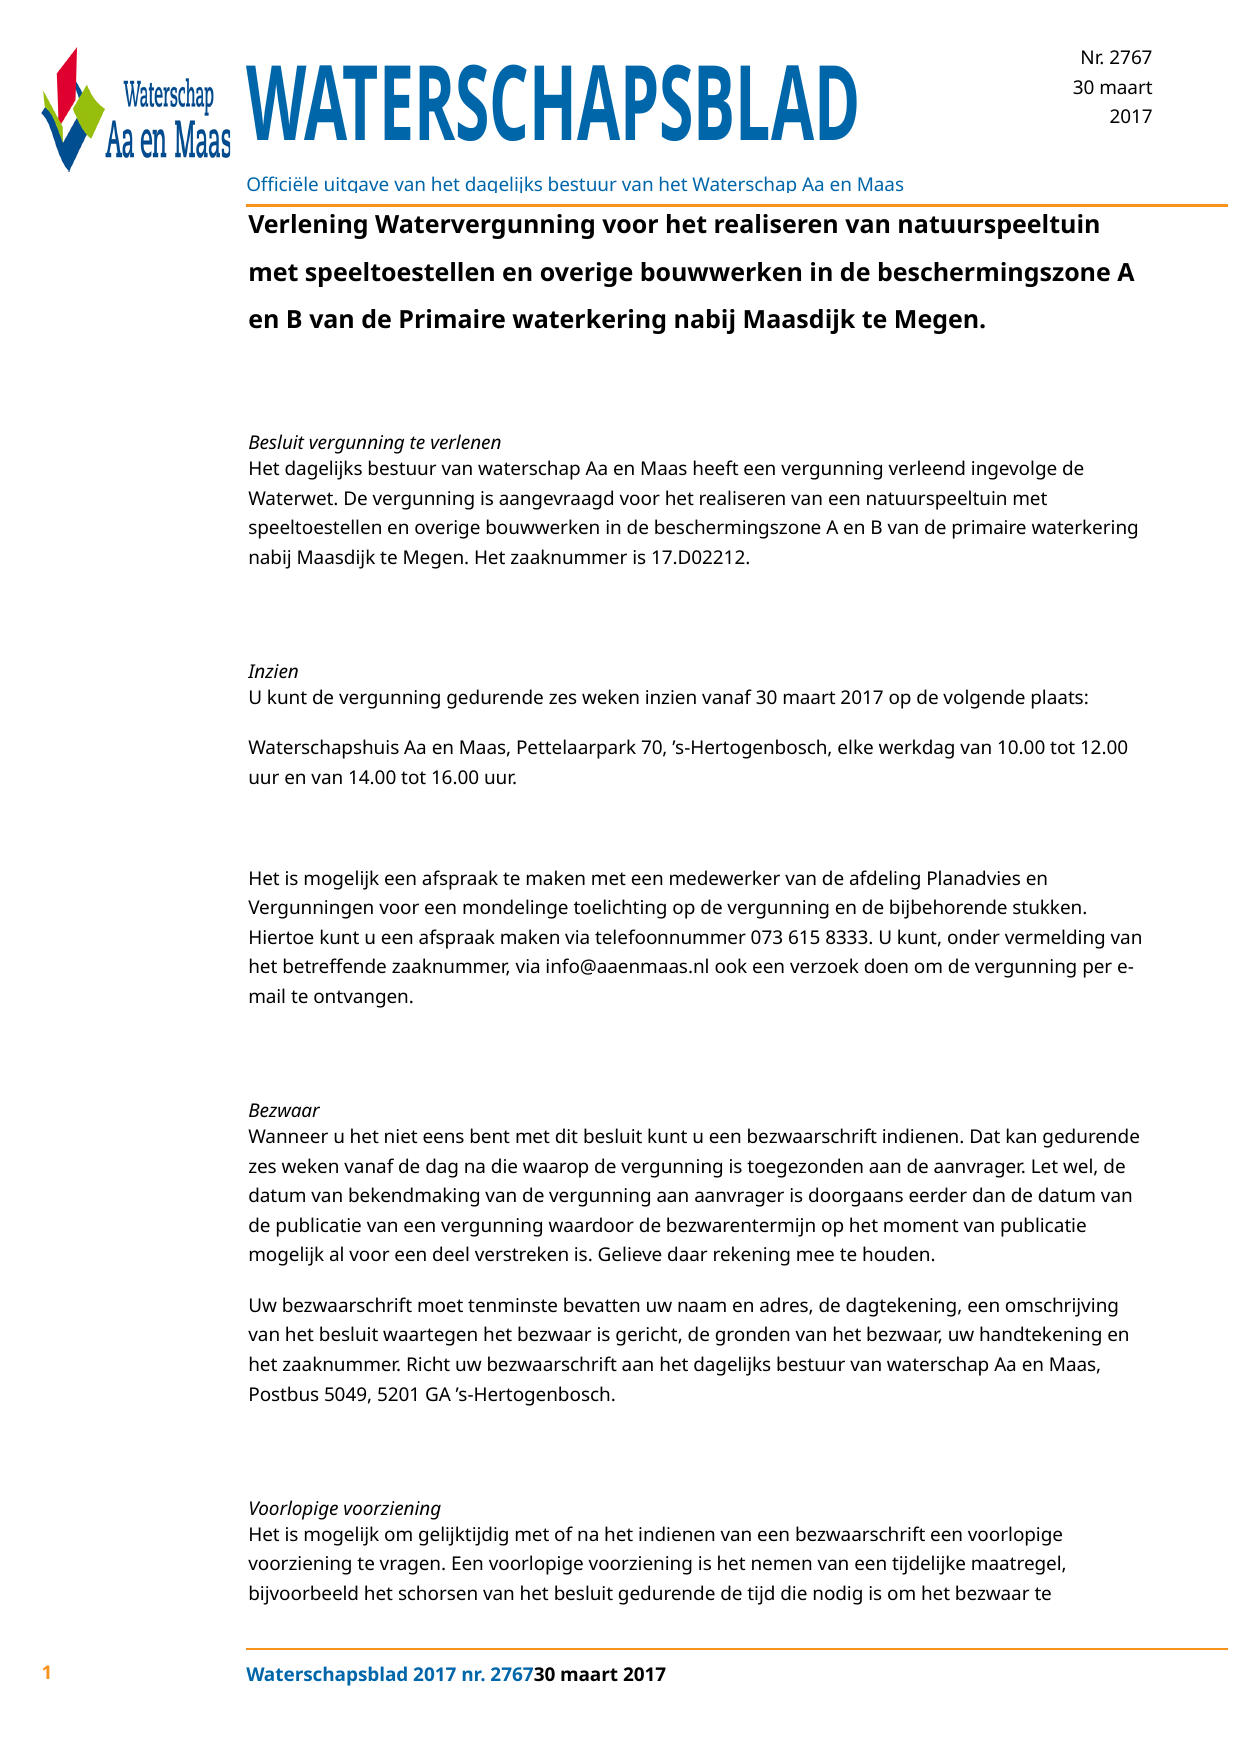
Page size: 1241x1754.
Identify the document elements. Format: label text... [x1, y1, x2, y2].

text Besluit vergunning te verlenen [248, 429, 1152, 455]
text Uw bezwaarschrift moet tenminste bevatten uw naam en adres, de dagtekening, een omschrijving van het besluit waartegen het bezwaar is gericht, de gronden van het bezwaar, uw handtekening en het zaaknummer. Richt uw bezwaarschrift aan het dagelijks bestuur van waterschap Aa en Maas, Postbus 5049, 5201 GA ’s-Hertogenbosch. [248, 1292, 1152, 1407]
text Waterschapshuis Aa en Maas, Pettelaarpark 70, ’s-Hertogenbosch, elke werkdag van 10.00 tot 12.00 uur en van 14.00 tot 16.00 uur. [248, 734, 1152, 790]
text Het is mogelijk een afspraak te maken met een medewerker van de afdeling Planadvies en Vergunningen voor een mondelinge toelichting op de vergunning en de bijbehorende stukken. Hiertoe kunt u een afspraak maken via telefoonnummer 073 615 8333. U kunt, onder vermelding van het betreffende zaaknummer, via info@aaenmaas.nl ook een verzoek doen om de vergunning per e-mail te ontvangen. [248, 865, 1152, 1009]
text Bezwaar [248, 1098, 1152, 1123]
text Inzien [248, 658, 1152, 684]
text Het dagelijks bestuur van waterschap Aa en Maas heeft een vergunning verleend ingevolge de Waterwet. De vergunning is aangevraagd voor het realiseren van een natuurspeeltuin met speeltoestellen en overige bouwwerken in de beschermingszone A en B van de primaire waterkering nabij Maasdijk te Megen. Het zaaknummer is 17.D02212. [248, 455, 1152, 570]
text Verlening Watervergunning voor het realiseren van natuurspeeltuin met speeltoestellen en overige bouwwerken in de beschermingszone A en B van de Primaire waterkering nabij Maasdijk te Megen. [248, 207, 1152, 336]
text Wanneer u het niet eens bent met dit besluit kunt u een bezwaarschrift indienen. Dat kan gedurende zes weken vanaf de dag na die waarop de vergunning is toegezonden aan de aanvrager. Let wel, de datum van bekendmaking van de vergunning aan aanvrager is doorgaans eerder dan de datum van de publicatie van een vergunning waardoor de bezwarentermijn op het moment van publicatie mogelijk al voor een deel verstreken is. Gelieve daar rekening mee te houden. [248, 1123, 1152, 1267]
text U kunt de vergunning gedurende zes weken inzien vanaf 30 maart 2017 op de volgende plaats: [248, 684, 1152, 710]
text Voorlopige voorziening [248, 1495, 1152, 1521]
picture [41, 47, 231, 172]
text Het is mogelijk om gelijktijdig met of na het indienen van een bezwaarschrift een voorlopige voorziening te vragen. Een voorlopige voorziening is het nemen van een tijdelijke maatregel, bijvoorbeeld het schorsen van het besluit gedurende de tijd die nodig is om het bezwaar te [248, 1521, 1152, 1606]
